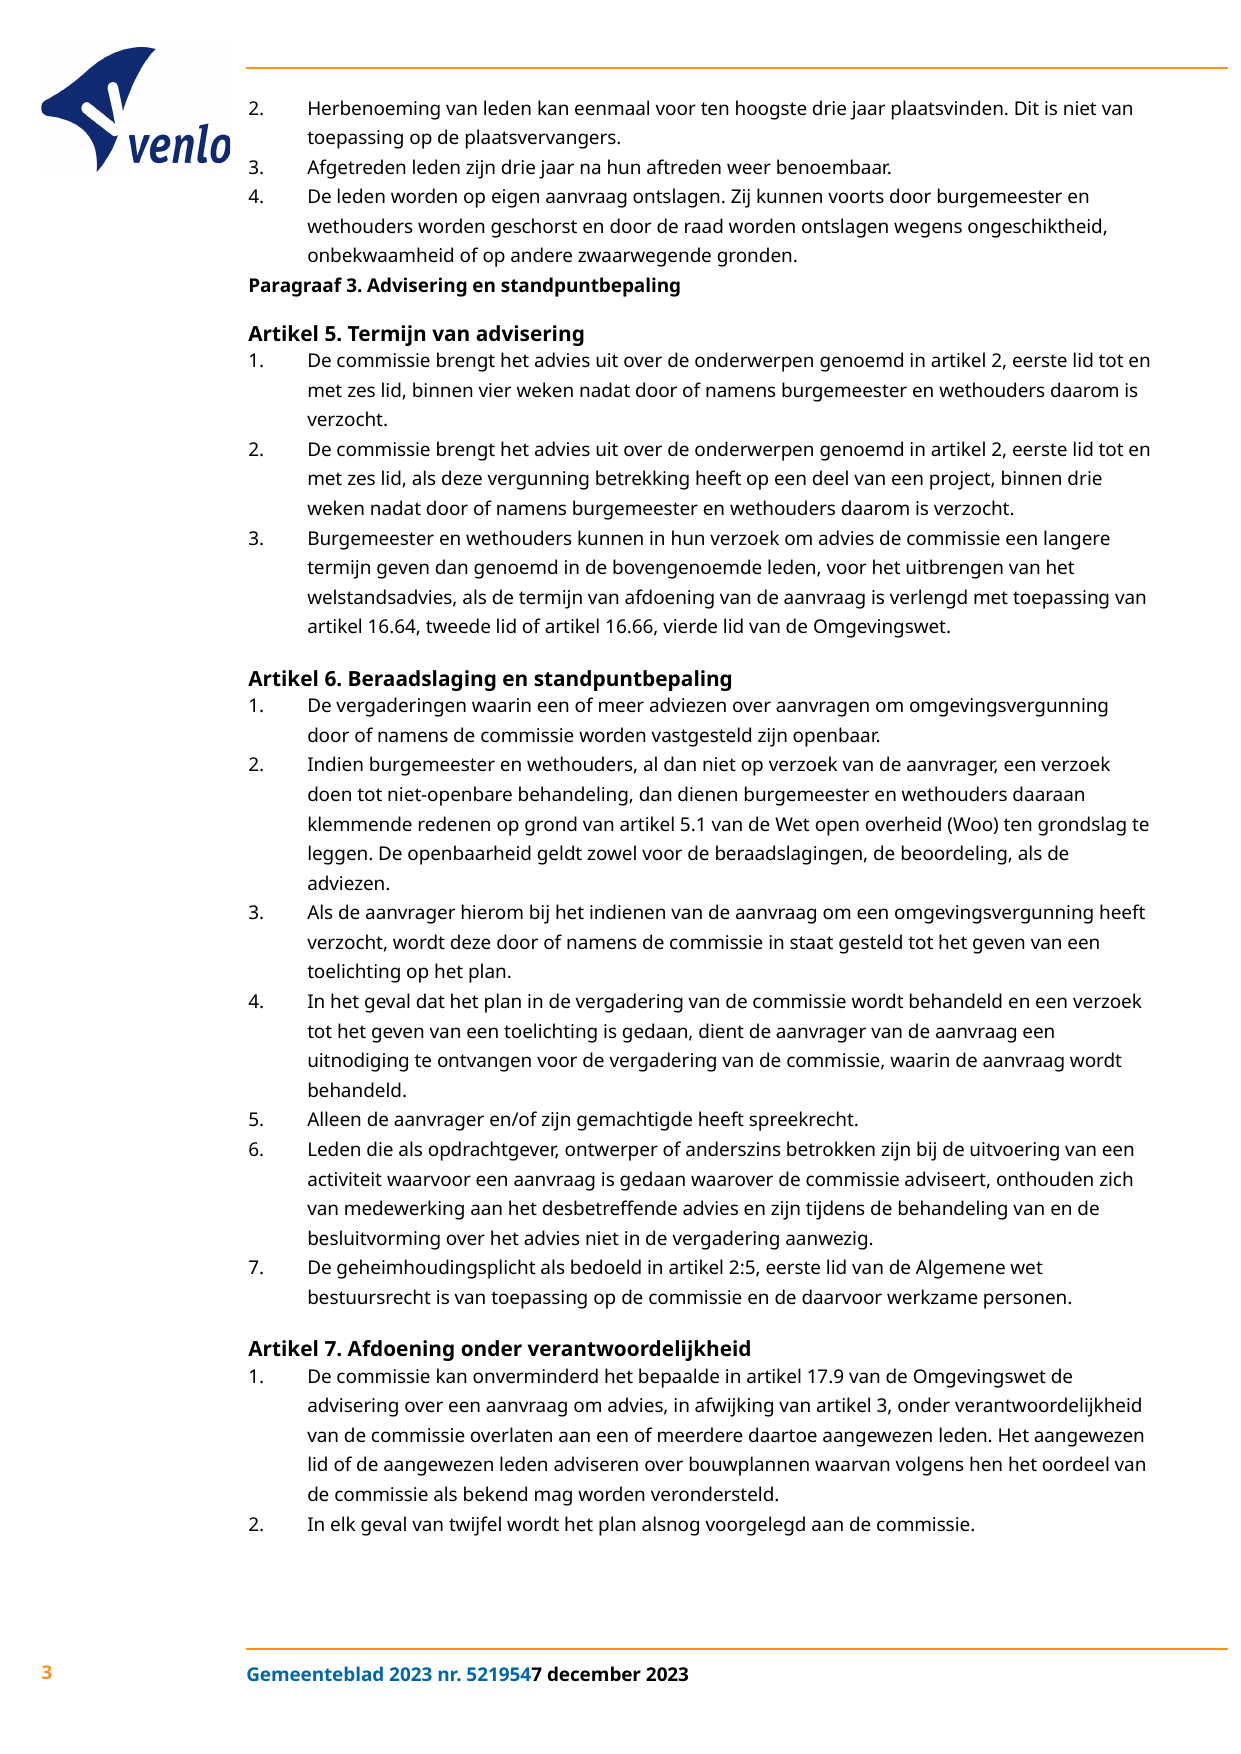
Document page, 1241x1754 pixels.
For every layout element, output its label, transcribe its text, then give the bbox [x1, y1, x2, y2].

list In elk geval van twijfel wordt het plan alsnog voorgelegd aan de commissie. [248, 1511, 1152, 1537]
text Paragraaf 3. Advisering en standpuntbepaling [248, 272, 1152, 298]
list Afgetreden leden zijn drie jaar na hun aftreden weer benoembaar. [248, 154, 1152, 180]
list De commissie brengt het advies uit over de onderwerpen genoemd in artikel 2, eerste lid tot en met zes lid, binnen vier weken nadat door of namens burgemeester en wethouders daarom is verzocht. [248, 347, 1152, 432]
text Artikel 5. Termijn van advisering [248, 319, 1152, 347]
list De vergaderingen waarin een of meer adviezen over aanvragen om omgevingsvergunning door of namens de commissie worden vastgesteld zijn openbaar. [248, 692, 1152, 748]
text Artikel 7. Afdoening onder verantwoordelijkheid [248, 1334, 1152, 1363]
picture [41, 47, 231, 172]
list Burgemeester en wethouders kunnen in hun verzoek om advies de commissie een langere termijn geven dan genoemd in de bovengenoemde leden, voor het uitbrengen van het welstandsadvies, als de termijn van afdoening van de aanvraag is verlengd met toepassing van artikel 16.64, tweede lid of artikel 16.66, vierde lid van de Omgevingswet. [248, 525, 1152, 639]
list De geheimhoudingsplicht als bedoeld in artikel 2:5, eerste lid van de Algemene wet bestuursrecht is van toepassing op de commissie en de daarvoor werkzame personen. [248, 1254, 1152, 1310]
list Herbenoeming van leden kan eenmaal voor ten hoogste drie jaar plaatsvinden. Dit is niet van toepassing op de plaatsvervangers. [248, 95, 1152, 150]
text Artikel 6. Beraadslaging en standpuntbepaling [248, 664, 1152, 692]
list De commissie kan onverminderd het bepaalde in artikel 17.9 van de Omgevingswet de advisering over een aanvraag om advies, in afwijking van artikel 3, onder verantwoordelijkheid van de commissie overlaten aan een of meerdere daartoe aangewezen leden. Het aangewezen lid of de aangewezen leden adviseren over bouwplannen waarvan volgens hen het oordeel van de commissie als bekend mag worden verondersteld. [248, 1363, 1152, 1507]
list De leden worden op eigen aanvraag ontslagen. Zij kunnen voorts door burgemeester en wethouders worden geschorst en door de raad worden ontslagen wegens ongeschiktheid, onbekwaamheid of op andere zwaarwegende gronden. [248, 183, 1152, 268]
list De commissie brengt het advies uit over de onderwerpen genoemd in artikel 2, eerste lid tot en met zes lid, als deze vergunning betrekking heeft op een deel van een project, binnen drie weken nadat door of namens burgemeester en wethouders daarom is verzocht. [248, 436, 1152, 521]
list Indien burgemeester en wethouders, al dan niet op verzoek van de aanvrager, een verzoek doen tot niet-openbare behandeling, dan dienen burgemeester en wethouders daaraan klemmende redenen op grond van artikel 5.1 van de Wet open overheid (Woo) ten grondslag te leggen. De openbaarheid geldt zowel voor de beraadslagingen, de beoordeling, als de adviezen. [248, 752, 1152, 896]
list Alleen de aanvrager en/of zijn gemachtigde heeft spreekrecht. [248, 1107, 1152, 1132]
list In het geval dat het plan in de vergadering van de commissie wordt behandeld en een verzoek tot het geven van een toelichting is gedaan, dient de aanvrager van de aanvraag een uitnodiging te ontvangen voor de vergadering van de commissie, waarin de aanvraag wordt behandeld. [248, 988, 1152, 1103]
list Als de aanvrager hierom bij het indienen van de aanvraag om een omgevingsvergunning heeft verzocht, wordt deze door of namens de commissie in staat gesteld tot het geven van een toelichting op het plan. [248, 899, 1152, 984]
list Leden die als opdrachtgever, ontwerper of anderszins betrokken zijn bij de uitvoering van een activiteit waarvoor een aanvraag is gedaan waarover de commissie adviseert, onthouden zich van medewerking aan het desbetreffende advies en zijn tijdens de behandeling van en de besluitvorming over het advies niet in de vergadering aanwezig. [248, 1136, 1152, 1251]
